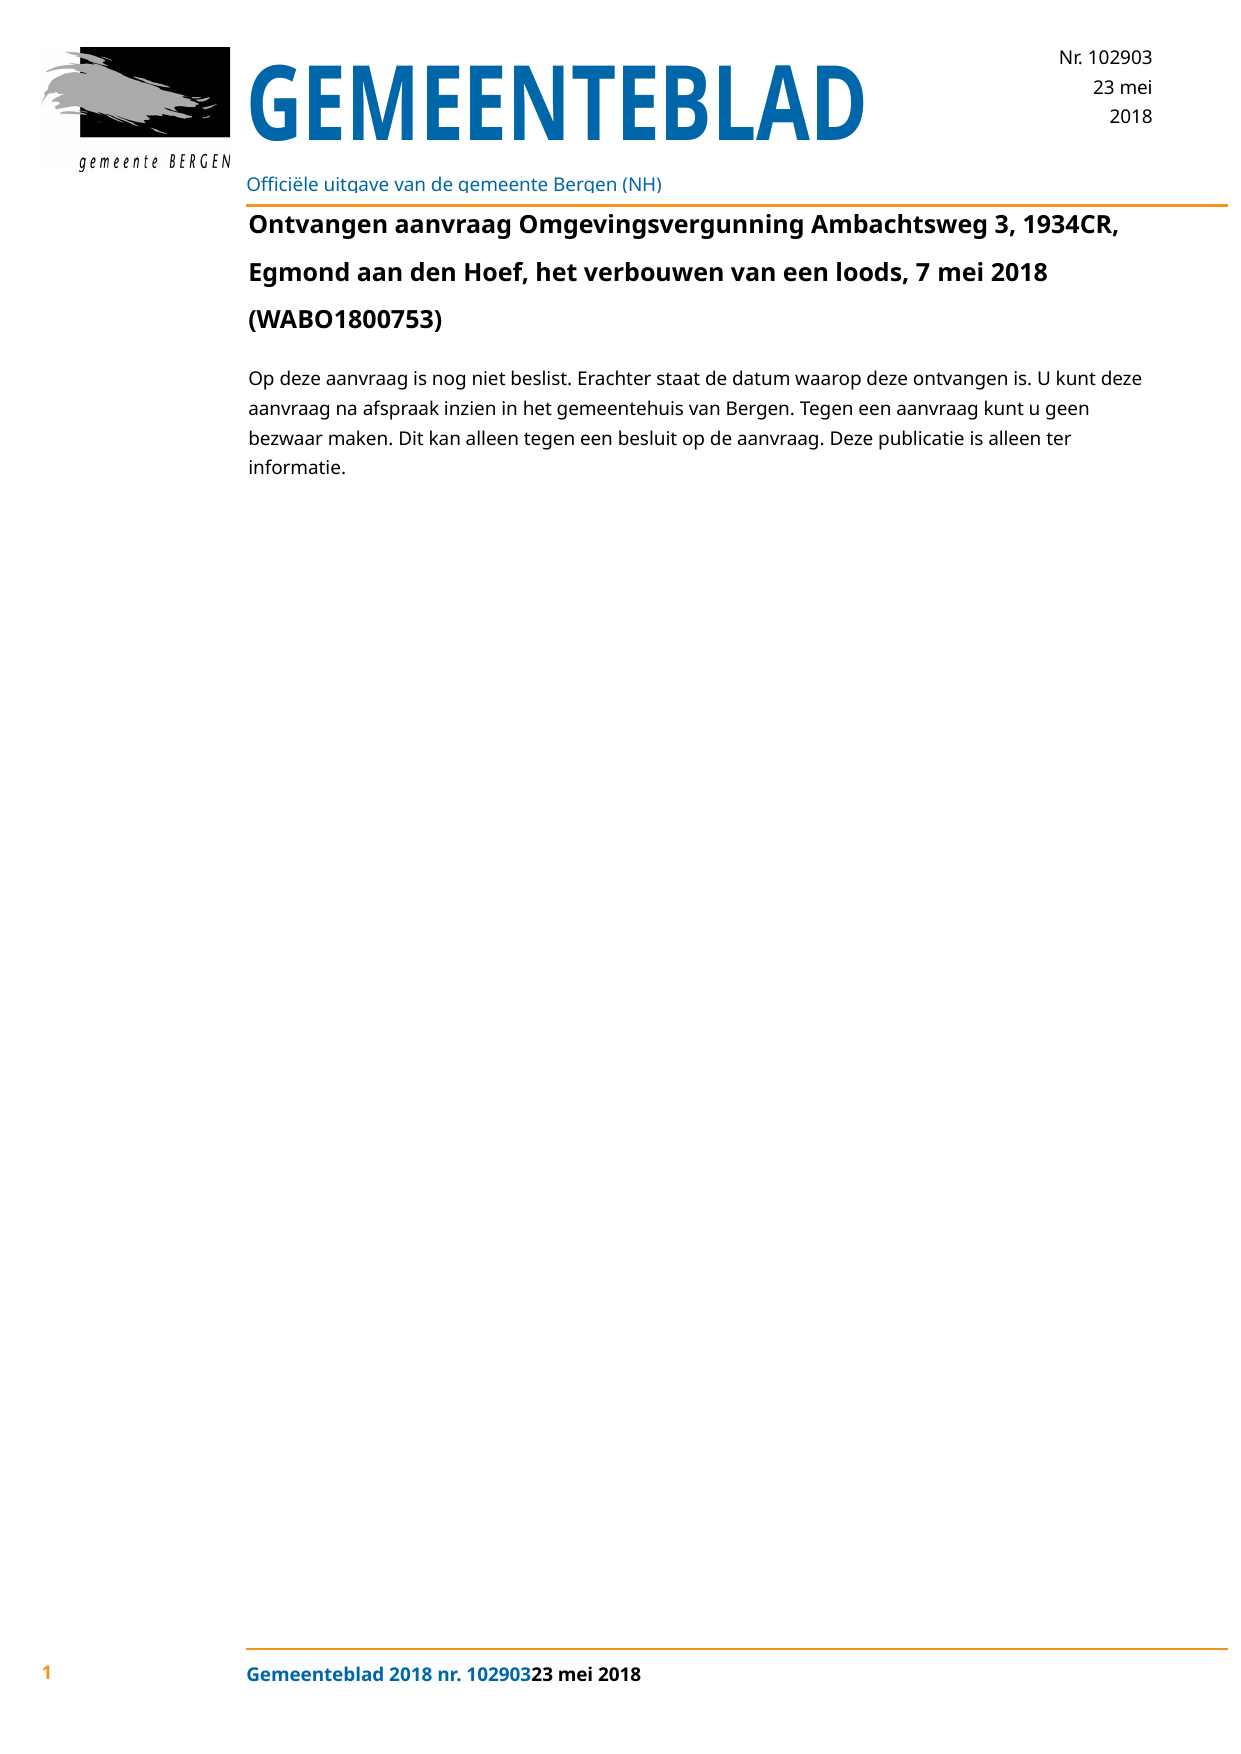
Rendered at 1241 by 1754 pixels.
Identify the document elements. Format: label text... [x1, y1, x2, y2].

picture [41, 47, 231, 172]
text Op deze aanvraag is nog niet beslist. Erachter staat de datum waarop deze ontvangen is. U kunt deze aanvraag na afspraak inzien in het gemeentehuis van Bergen. Tegen een aanvraag kunt u geen bezwaar maken. Dit kan alleen tegen een besluit op de aanvraag. Deze publicatie is alleen ter informatie. [248, 366, 1152, 480]
text Ontvangen aanvraag Omgevingsvergunning Ambachtsweg 3, 1934CR, Egmond aan den Hoef, het verbouwen van een loods, 7 mei 2018 (WABO1800753) [248, 207, 1152, 336]
